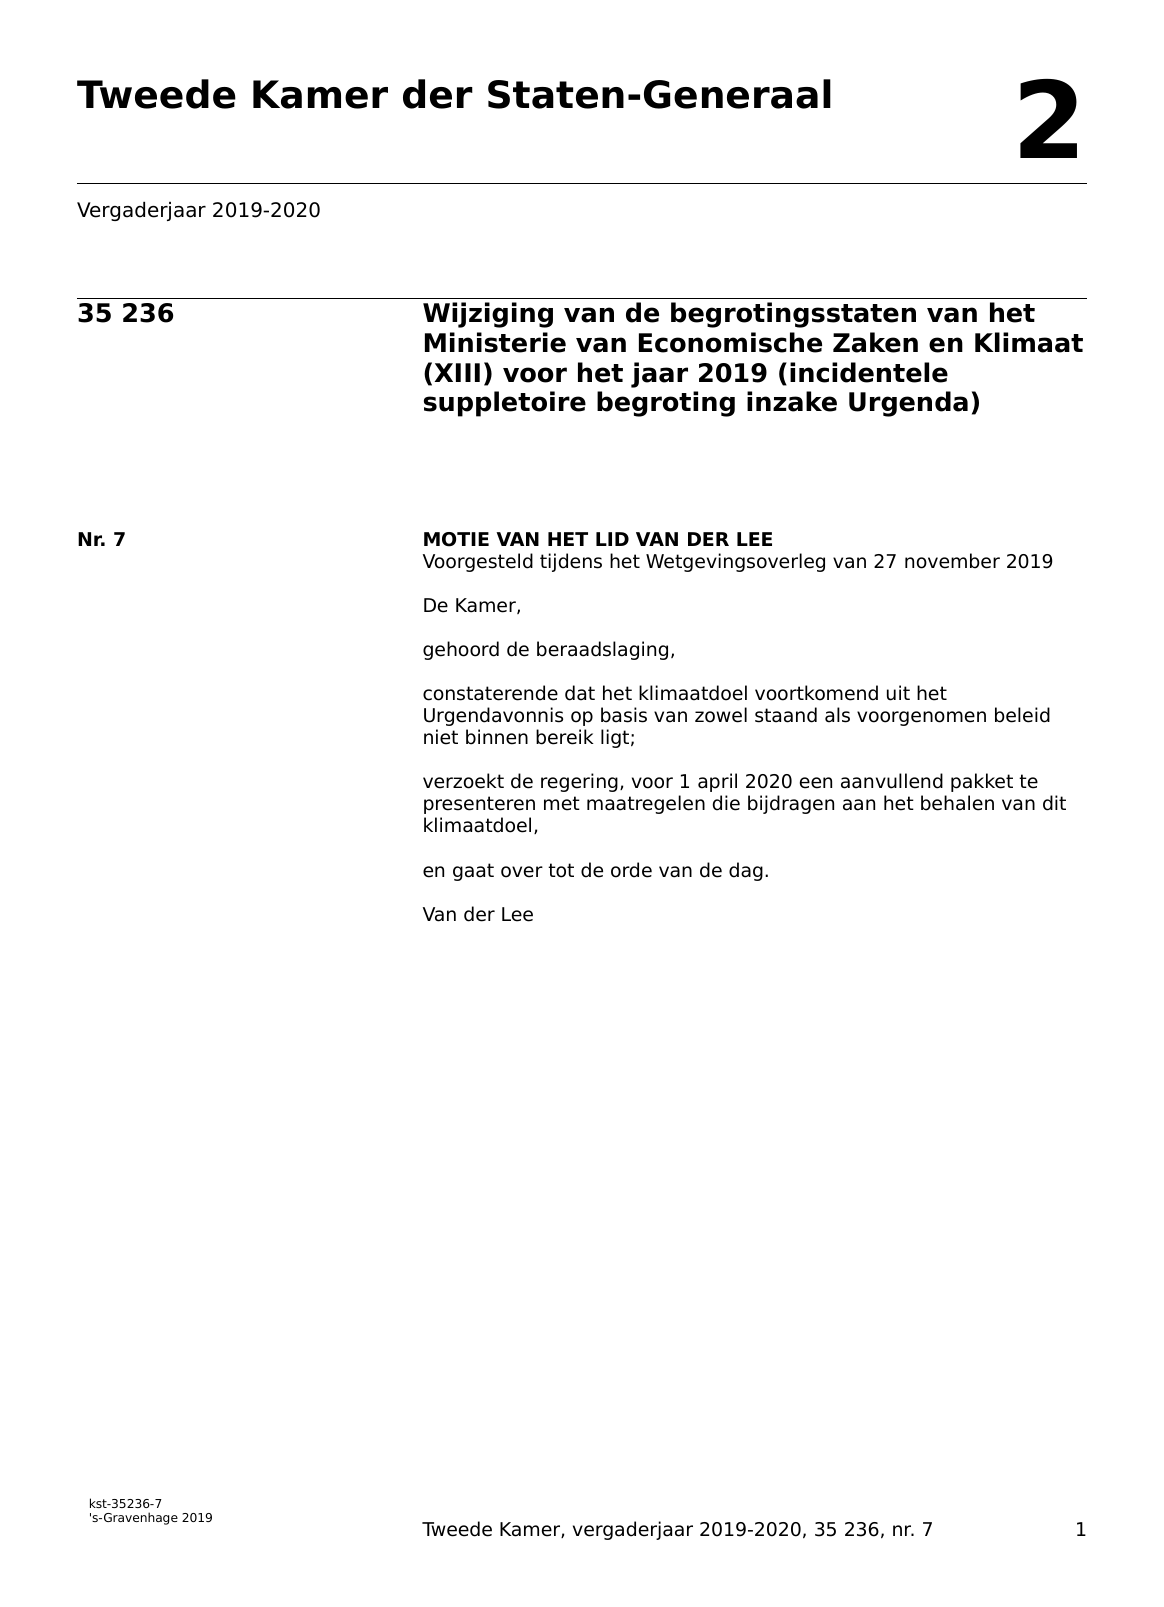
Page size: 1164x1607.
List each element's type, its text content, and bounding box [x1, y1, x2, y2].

text 's-Gravenhage 2019 [88, 1511, 323, 1525]
text gehoord de beraadslaging, [422, 639, 1087, 661]
text verzoekt de regering, voor 1 april 2020 een aanvullend pakket te presenteren met maatregelen die bijdragen aan het behalen van dit klimaatdoel, [422, 771, 1087, 837]
text Van der Lee [422, 904, 1087, 926]
table_header Tweede Kamer der Staten-Generaal [77, 59, 886, 183]
text en gaat over tot de orde van de dag. [422, 859, 1087, 881]
text De Kamer, [422, 595, 1087, 617]
text kst-35236-7 [88, 1497, 323, 1511]
table_cell Vergaderjaar 2019-2020 [77, 184, 1087, 298]
text constaterende dat het klimaatdoel voortkomend uit het Urgendavonnis op basis van zowel staand als voorgenomen beleid niet binnen bereik ligt; [422, 683, 1087, 749]
text Voorgesteld tijdens het Wetgevingsoverleg van 27 november 2019 [422, 551, 1087, 573]
table_header 2 [886, 59, 1087, 183]
subtitle 35 236 Wijziging van de begrotingsstaten van het Ministerie van Economische Zaken en Klimaat (XIII) voor het jaar 2019 (incidentele suppletoire begroting inzake Urgenda) [77, 299, 1087, 418]
subtitle Nr. 7 MOTIE VAN HET LID VAN DER LEE [77, 529, 1087, 551]
